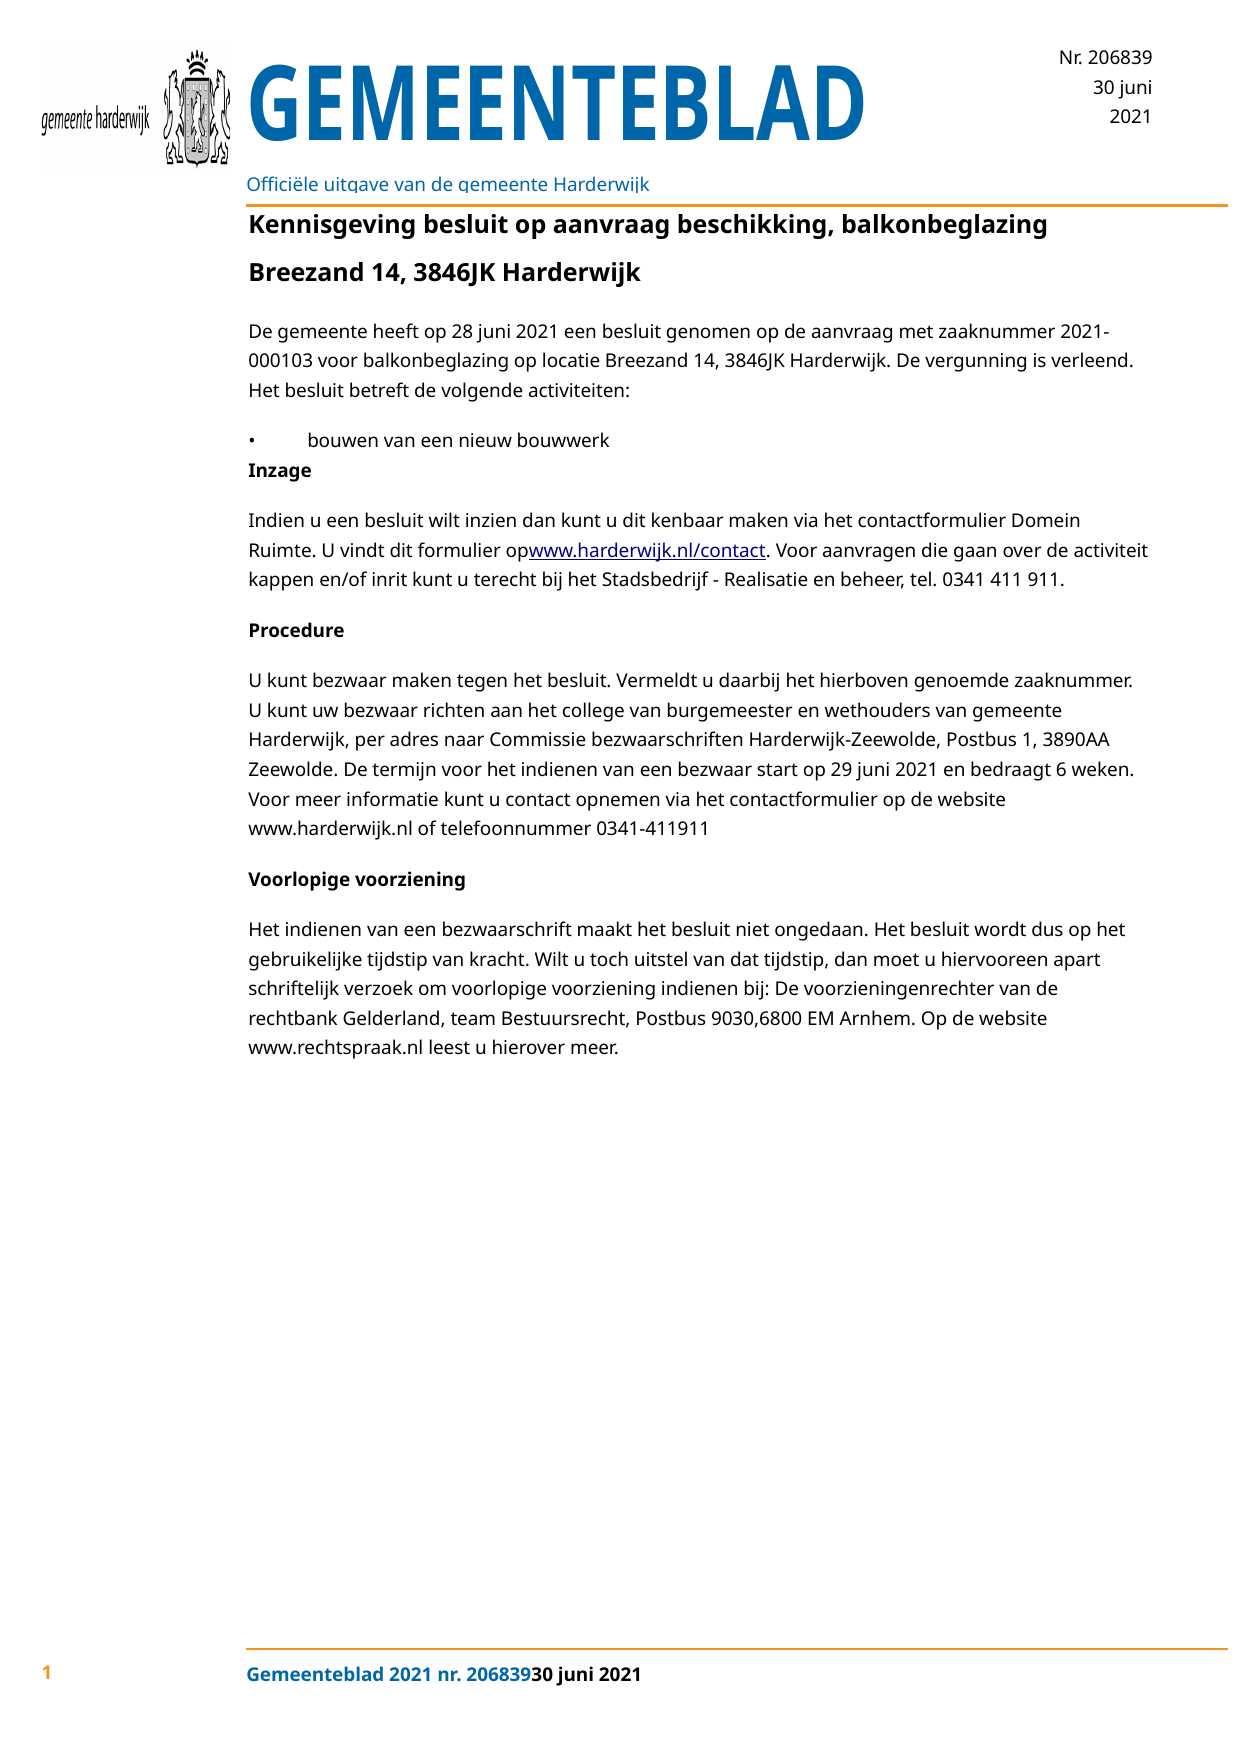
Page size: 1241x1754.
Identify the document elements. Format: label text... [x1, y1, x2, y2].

text Het indienen van een bezwaarschrift maakt het besluit niet ongedaan. Het besluit wordt dus op het gebruikelijke tijdstip van kracht. Wilt u toch uitstel van dat tijdstip, dan moet u hiervooreen apart schriftelijk verzoek om voorlopige voorziening indienen bij: De voorzieningenrechter van de rechtbank Gelderland, team Bestuursrecht, Postbus 9030,6800 EM Arnhem. Op de website www.rechtspraak.nl leest u hierover meer. [248, 916, 1152, 1060]
text Inzage [248, 457, 1152, 483]
text De gemeente heeft op 28 juni 2021 een besluit genomen op de aanvraag met zaaknummer 2021-000103 voor balkonbeglazing op locatie Breezand 14, 3846JK Harderwijk. De vergunning is verleend. Het besluit betreft de volgende activiteiten: [248, 318, 1152, 403]
text Kennisgeving besluit op aanvraag beschikking, balkonbeglazing Breezand 14, 3846JK Harderwijk [248, 207, 1152, 288]
list bouwen van een nieuw bouwwerk [248, 427, 1152, 453]
text Indien u een besluit wilt inzien dan kunt u dit kenbaar maken via het contactformulier Domein Ruimte. U vindt dit formulier opwww.harderwijk.nl/contact. Voor aanvragen die gaan over de activiteit kappen en/of inrit kunt u terecht bij het Stadsbedrijf - Realisatie en beheer, tel. 0341 411 911. [248, 507, 1152, 592]
text U kunt bezwaar maken tegen het besluit. Vermeldt u daarbij het hierboven genoemde zaaknummer. U kunt uw bezwaar richten aan het college van burgemeester en wethouders van gemeente Harderwijk, per adres naar Commissie bezwaarschriften Harderwijk-Zeewolde, Postbus 1, 3890AA Zeewolde. De termijn voor het indienen van een bezwaar start op 29 juni 2021 en bedraagt 6 weken. Voor meer informatie kunt u contact opnemen via het contactformulier op de website www.harderwijk.nl of telefoonnummer 0341-411911 [248, 667, 1152, 841]
text Voorlopige voorziening [248, 866, 1152, 892]
picture [41, 47, 231, 172]
text Procedure [248, 617, 1152, 643]
